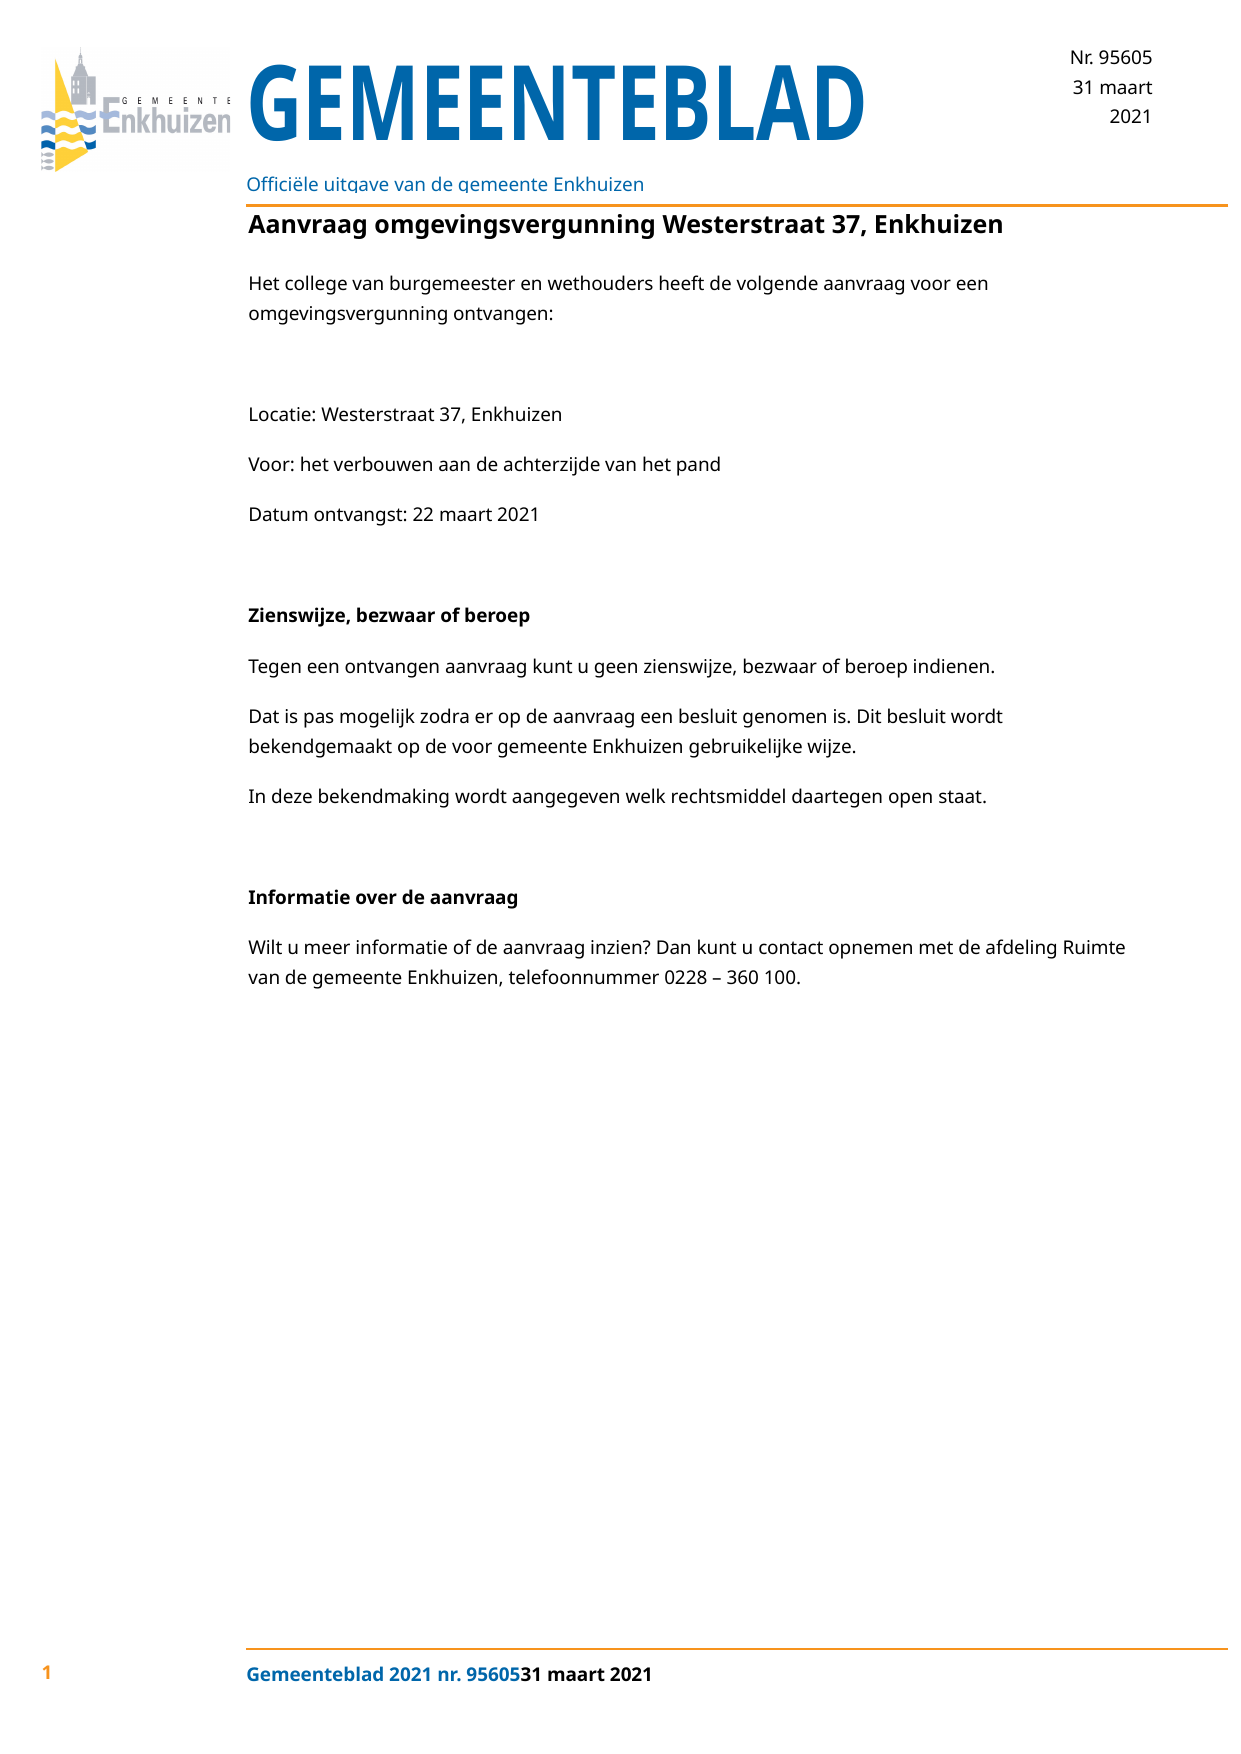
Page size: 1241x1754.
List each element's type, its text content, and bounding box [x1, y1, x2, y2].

text Tegen een ontvangen aanvraag kunt u geen zienswijze, bezwaar of beroep indienen. [248, 653, 1152, 678]
text Informatie over de aanvraag [248, 884, 1152, 910]
text Voor: het verbouwen aan de achterzijde van het pand [248, 451, 1152, 477]
picture [41, 47, 231, 172]
text Datum ontvangst: 22 maart 2021 [248, 502, 1152, 527]
text Locatie: Westerstraat 37, Enkhuizen [248, 401, 1152, 426]
text Wilt u meer informatie of de aanvraag inzien? Dan kunt u contact opnemen met de afdeling Ruimte van de gemeente Enkhuizen, telefoonnummer 0228 – 360 100. [248, 934, 1152, 990]
text Het college van burgemeester en wethouders heeft de volgende aanvraag voor een omgevingsvergunning ontvangen: [248, 270, 1152, 326]
text Zienswijze, bezwaar of beroep [248, 602, 1152, 628]
text Aanvraag omgevingsvergunning Westerstraat 37, Enkhuizen [248, 207, 1152, 241]
text Dat is pas mogelijk zodra er op de aanvraag een besluit genomen is. Dit besluit wordt bekendgemaakt op de voor gemeente Enkhuizen gebruikelijke wijze. [248, 703, 1152, 758]
text In deze bekendmaking wordt aangegeven welk rechtsmiddel daartegen open staat. [248, 783, 1152, 809]
